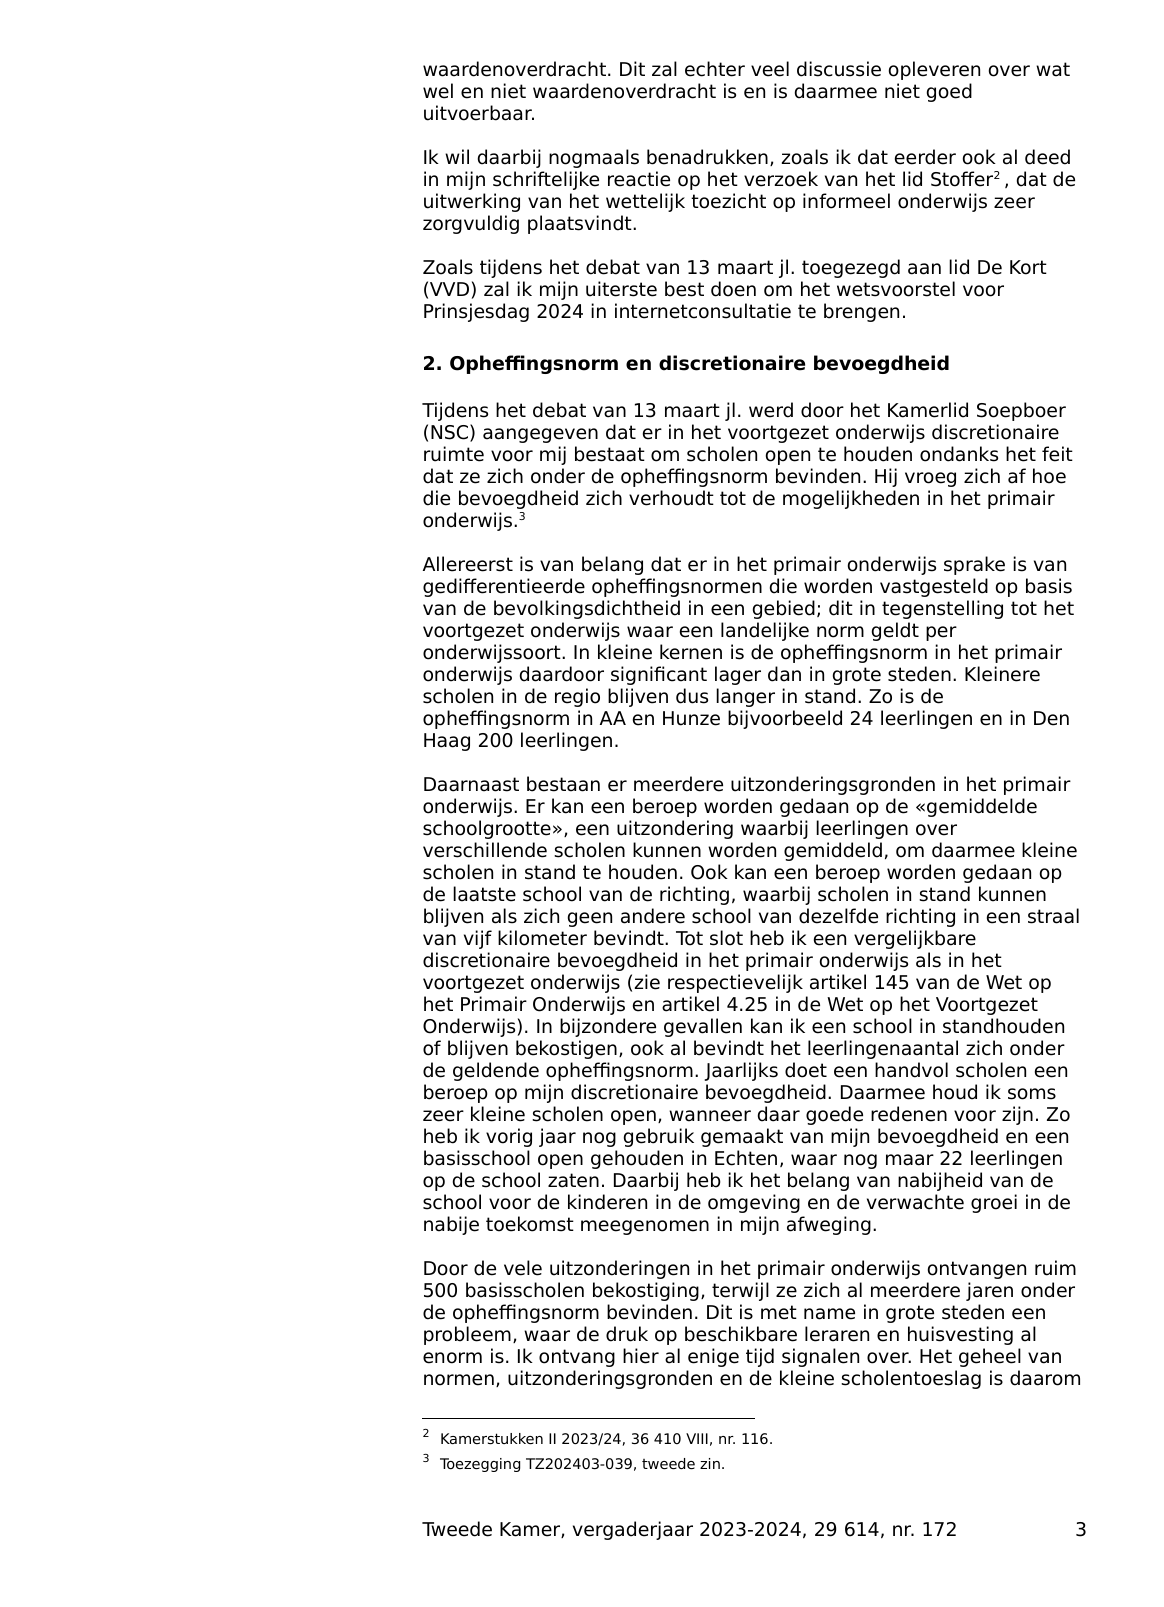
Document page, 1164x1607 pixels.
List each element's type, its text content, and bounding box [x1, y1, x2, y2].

text Kamerstukken II 2023/24, 36 410 VIII, nr. 116. [422, 1427, 1087, 1449]
text Ik wil daarbij nogmaals benadrukken, zoals ik dat eerder ook al deed in mijn schriftelijke reactie op het verzoek van het lid Stoffer, dat de uitwerking van het wettelijk toezicht op informeel onderwijs zeer zorgvuldig plaatsvindt. [422, 147, 1087, 235]
subtitle 2. Opheffingsnorm en discretionaire bevoegdheid [422, 353, 1087, 375]
text waardenoverdracht. Dit zal echter veel discussie opleveren over wat wel en niet waardenoverdracht is en is daarmee niet goed uitvoerbaar. [422, 59, 1087, 125]
text Allereerst is van belang dat er in het primair onderwijs sprake is van gedifferentieerde opheffingsnormen die worden vastgesteld op basis van de bevolkingsdichtheid in een gebied; dit in tegenstelling tot het voortgezet onderwijs waar een landelijke norm geldt per onderwijssoort. In kleine kernen is de opheffingsnorm in het primair onderwijs daardoor significant lager dan in grote steden. Kleinere scholen in de regio blijven dus langer in stand. Zo is de opheffingsnorm in AA en Hunze bijvoorbeeld 24 leerlingen en in Den Haag 200 leerlingen. [422, 554, 1087, 752]
text Zoals tijdens het debat van 13 maart jl. toegezegd aan lid De Kort (VVD) zal ik mijn uiterste best doen om het wetsvoorstel voor Prinsjesdag 2024 in internetconsultatie te brengen. [422, 257, 1087, 323]
text Daarnaast bestaan er meerdere uitzonderingsgronden in het primair onderwijs. Er kan een beroep worden gedaan op de «gemiddelde schoolgrootte», een uitzondering waarbij leerlingen over verschillende scholen kunnen worden gemiddeld, om daarmee kleine scholen in stand te houden. Ook kan een beroep worden gedaan op de laatste school van de richting, waarbij scholen in stand kunnen blijven als zich geen andere school van dezelfde richting in een straal van vijf kilometer bevindt. Tot slot heb ik een vergelijkbare discretionaire bevoegdheid in het primair onderwijs als in het voortgezet onderwijs (zie respectievelijk artikel 145 van de Wet op het Primair Onderwijs en artikel 4.25 in de Wet op het Voortgezet Onderwijs). In bijzondere gevallen kan ik een school in standhouden of blijven bekostigen, ook al bevindt het leerlingenaantal zich onder de geldende opheffingsnorm. Jaarlijks doet een handvol scholen een beroep op mijn discretionaire bevoegdheid. Daarmee houd ik soms zeer kleine scholen open, wanneer daar goede redenen voor zijn. Zo heb ik vorig jaar nog gebruik gemaakt van mijn bevoegdheid en een basisschool open gehouden in Echten, waar nog maar 22 leerlingen op de school zaten. Daarbij heb ik het belang van nabijheid van de school voor de kinderen in de omgeving en de verwachte groei in de nabije toekomst meegenomen in mijn afweging. [422, 774, 1087, 1236]
text Door de vele uitzonderingen in het primair onderwijs ontvangen ruim 500 basisscholen bekostiging, terwijl ze zich al meerdere jaren onder de opheffingsnorm bevinden. Dit is met name in grote steden een probleem, waar de druk op beschikbare leraren en huisvesting al enorm is. Ik ontvang hier al enige tijd signalen over. Het geheel van normen, uitzonderingsgronden en de kleine scholentoeslag is daarom [422, 1258, 1087, 1390]
text Toezegging TZ202403-039, tweede zin. [422, 1452, 1087, 1474]
text Tijdens het debat van 13 maart jl. werd door het Kamerlid Soepboer (NSC) aangegeven dat er in het voortgezet onderwijs discretionaire ruimte voor mij bestaat om scholen open te houden ondanks het feit dat ze zich onder de opheffingsnorm bevinden. Hij vroeg zich af hoe die bevoegdheid zich verhoudt tot de mogelijkheden in het primair onderwijs. [422, 400, 1087, 532]
